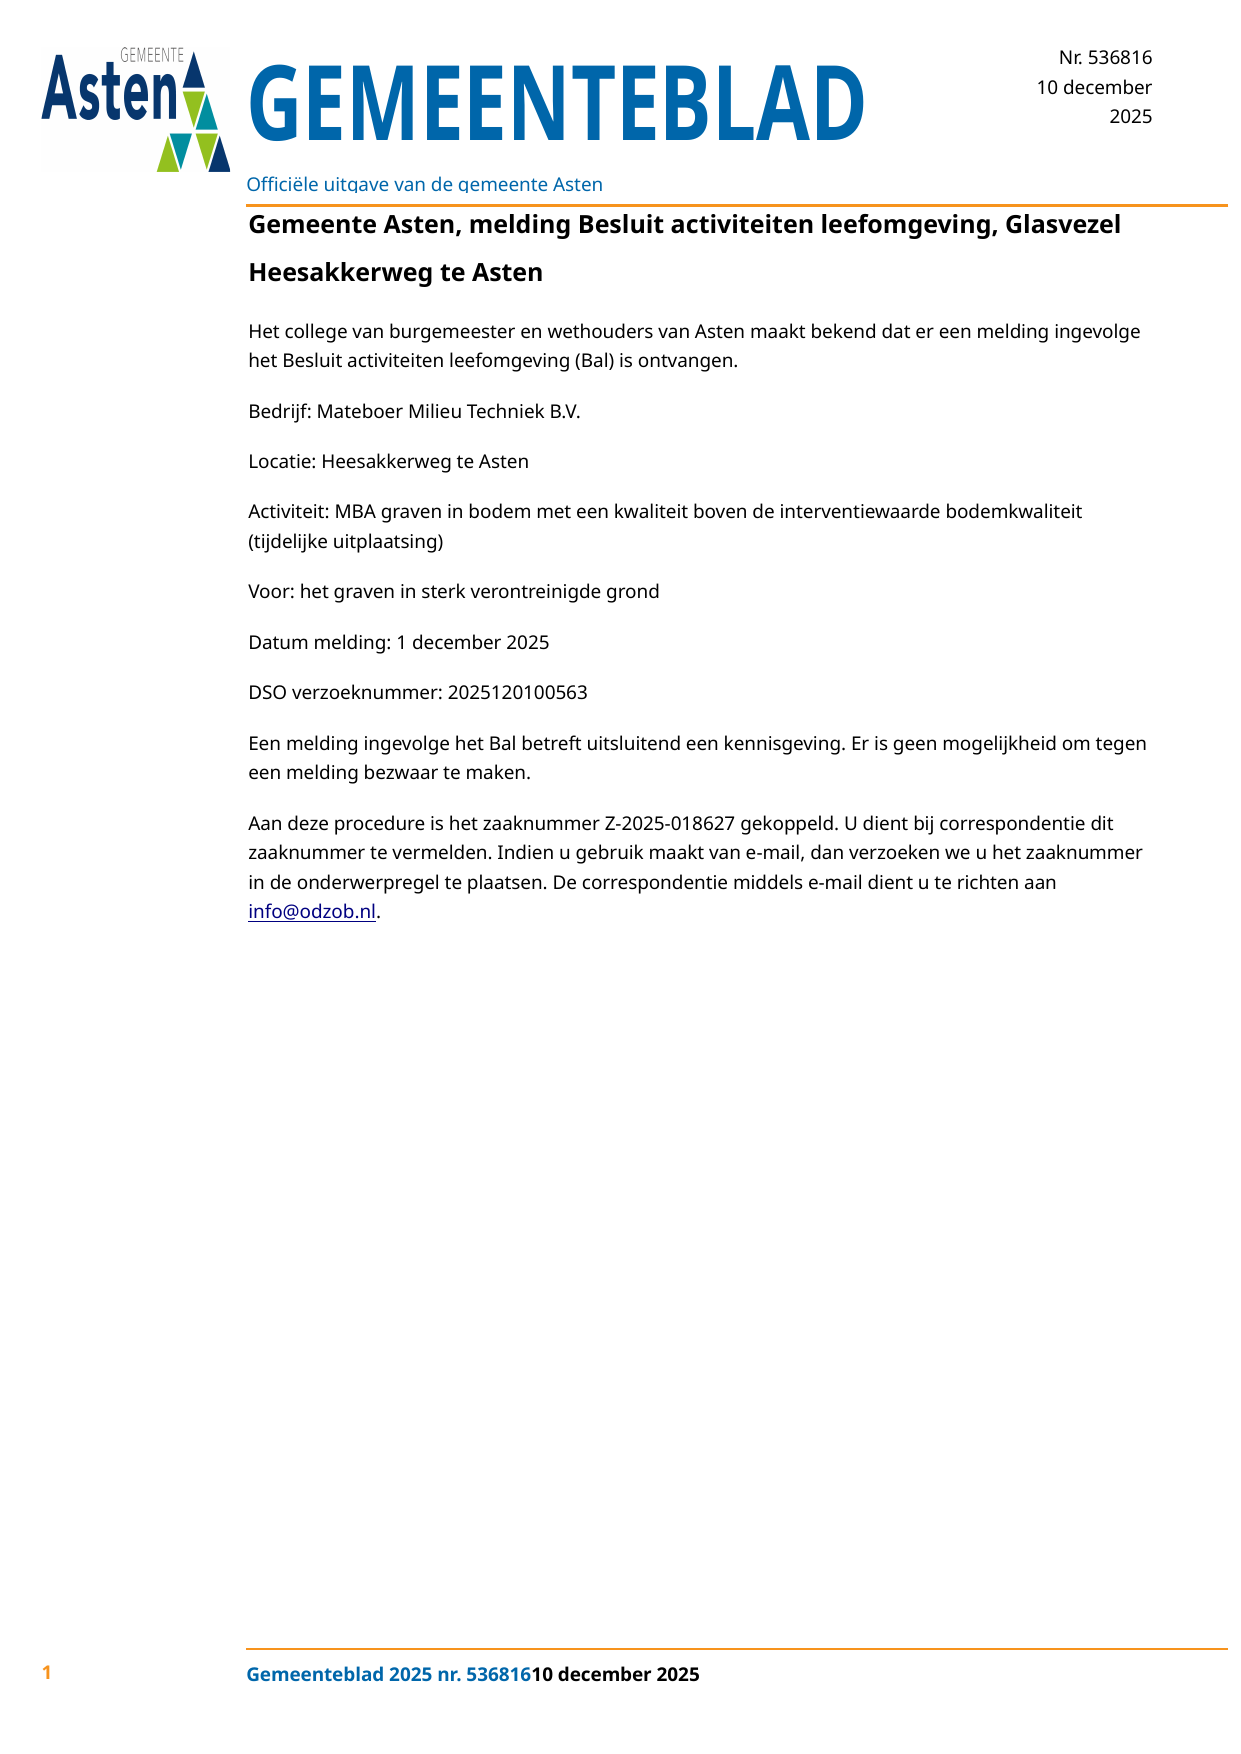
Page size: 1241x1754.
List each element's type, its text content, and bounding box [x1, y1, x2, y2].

text Voor: het graven in sterk verontreinigde grond [248, 579, 1152, 604]
text Een melding ingevolge het Bal betreft uitsluitend een kennisgeving. Er is geen mogelijkheid om tegen een melding bezwaar te maken. [248, 730, 1152, 785]
text Datum melding: 1 december 2025 [248, 629, 1152, 655]
text DSO verzoeknummer: 2025120100563 [248, 679, 1152, 705]
text Locatie: Heesakkerweg te Asten [248, 448, 1152, 474]
text Activiteit: MBA graven in bodem met een kwaliteit boven de interventiewaarde bodemkwaliteit (tijdelijke uitplaatsing) [248, 499, 1152, 554]
picture [41, 47, 231, 172]
text Het college van burgemeester en wethouders van Asten maakt bekend dat er een melding ingevolge het Besluit activiteiten leefomgeving (Bal) is ontvangen. [248, 318, 1152, 373]
text Gemeente Asten, melding Besluit activiteiten leefomgeving, Glasvezel Heesakkerweg te Asten [248, 207, 1152, 288]
text Bedrijf: Mateboer Milieu Techniek B.V. [248, 398, 1152, 424]
text Aan deze procedure is het zaaknummer Z-2025-018627 gekoppeld. U dient bij correspondentie dit zaaknummer te vermelden. Indien u gebruik maakt van e-mail, dan verzoeken we u het zaaknummer in de onderwerpregel te plaatsen. De correspondentie middels e-mail dient u te richten aan info@odzob.nl. [248, 810, 1152, 924]
